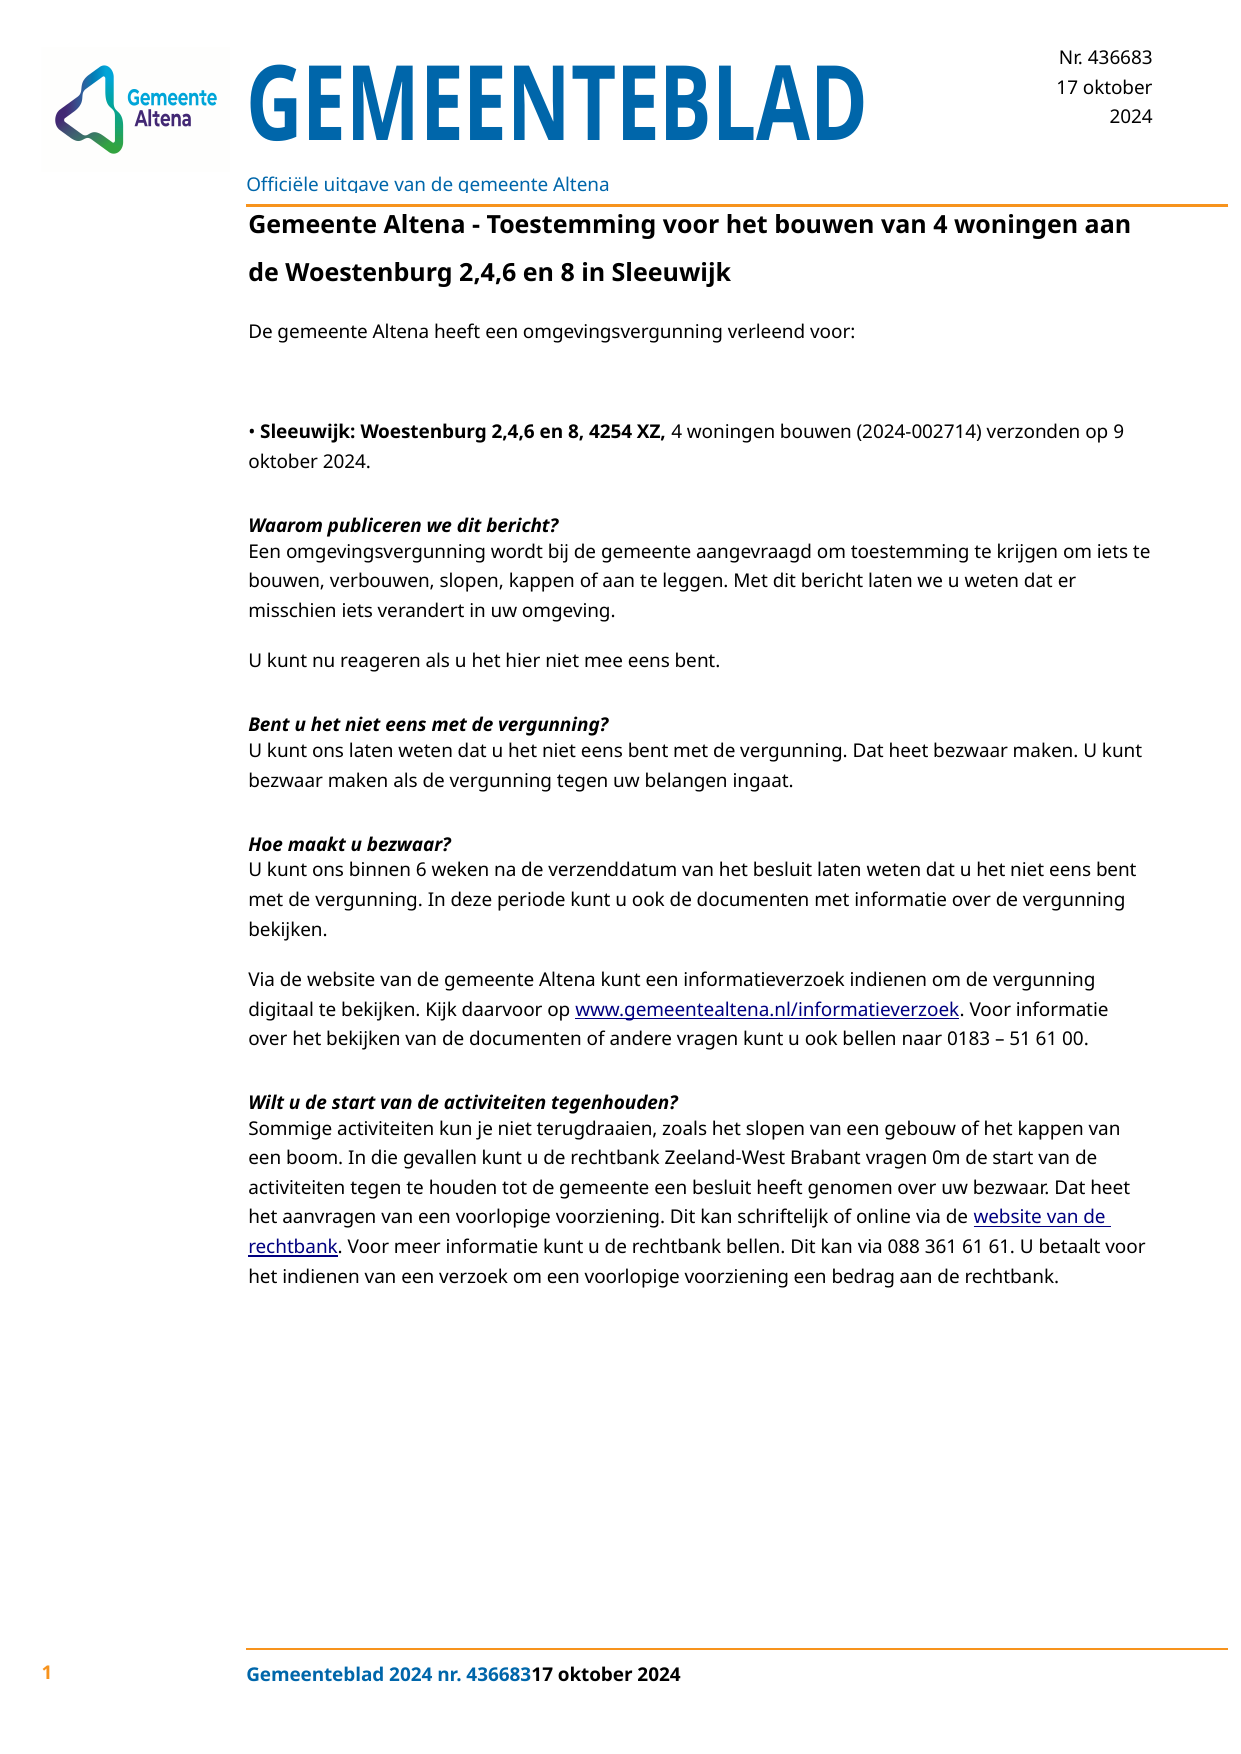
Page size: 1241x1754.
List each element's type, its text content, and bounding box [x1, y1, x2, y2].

text • Sleeuwijk: Woestenburg 2,4,6 en 8, 4254 XZ, 4 woningen bouwen (2024-002714) verzonden op 9 oktober 2024. [248, 419, 1152, 474]
text Sommige activiteiten kun je niet terugdraaien, zoals het slopen van een gebouw of het kappen van een boom. In die gevallen kunt u de rechtbank Zeeland-West Brabant vragen 0m de start van de activiteiten tegen te houden tot de gemeente een besluit heeft genomen over uw bezwaar. Dat heet het aanvragen van een voorlopige voorziening. Dit kan schriftelijk of online via de website van de rechtbank. Voor meer informatie kunt u de rechtbank bellen. Dit kan via 088 361 61 61. U betaalt voor het indienen van een verzoek om een voorlopige voorziening een bedrag aan de rechtbank. [248, 1115, 1152, 1289]
picture [41, 47, 231, 172]
text U kunt ons binnen 6 weken na de verzenddatum van het besluit laten weten dat u het niet eens bent met de vergunning. In deze periode kunt u ook de documenten met informatie over de vergunning bekijken. [248, 857, 1152, 941]
text Via de website van de gemeente Altena kunt een informatieverzoek indienen om de vergunning digitaal te bekijken. Kijk daarvoor op www.gemeentealtena.nl/informatieverzoek. Voor informatie over het bekijken van de documenten of andere vragen kunt u ook bellen naar 0183 – 51 61 00. [248, 966, 1152, 1051]
text Bent u het niet eens met de vergunning? [248, 712, 1152, 737]
text Wilt u de start van de activiteiten tegenhouden? [248, 1089, 1152, 1115]
text Gemeente Altena - Toestemming voor het bouwen van 4 woningen aan de Woestenburg 2,4,6 en 8 in Sleeuwijk [248, 207, 1152, 288]
text U kunt nu reageren als u het hier niet mee eens bent. [248, 648, 1152, 673]
text U kunt ons laten weten dat u het niet eens bent met de vergunning. Dat heet bezwaar maken. U kunt bezwaar maken als de vergunning tegen uw belangen ingaat. [248, 737, 1152, 793]
text Een omgevingsvergunning wordt bij de gemeente aangevraagd om toestemming te krijgen om iets te bouwen, verbouwen, slopen, kappen of aan te leggen. Met dit bericht laten we u weten dat er misschien iets verandert in uw omgeving. [248, 538, 1152, 623]
text Waarom publiceren we dit bericht? [248, 512, 1152, 538]
text De gemeente Altena heeft een omgevingsvergunning verleend voor: [248, 318, 1152, 344]
text Hoe maakt u bezwaar? [248, 831, 1152, 857]
